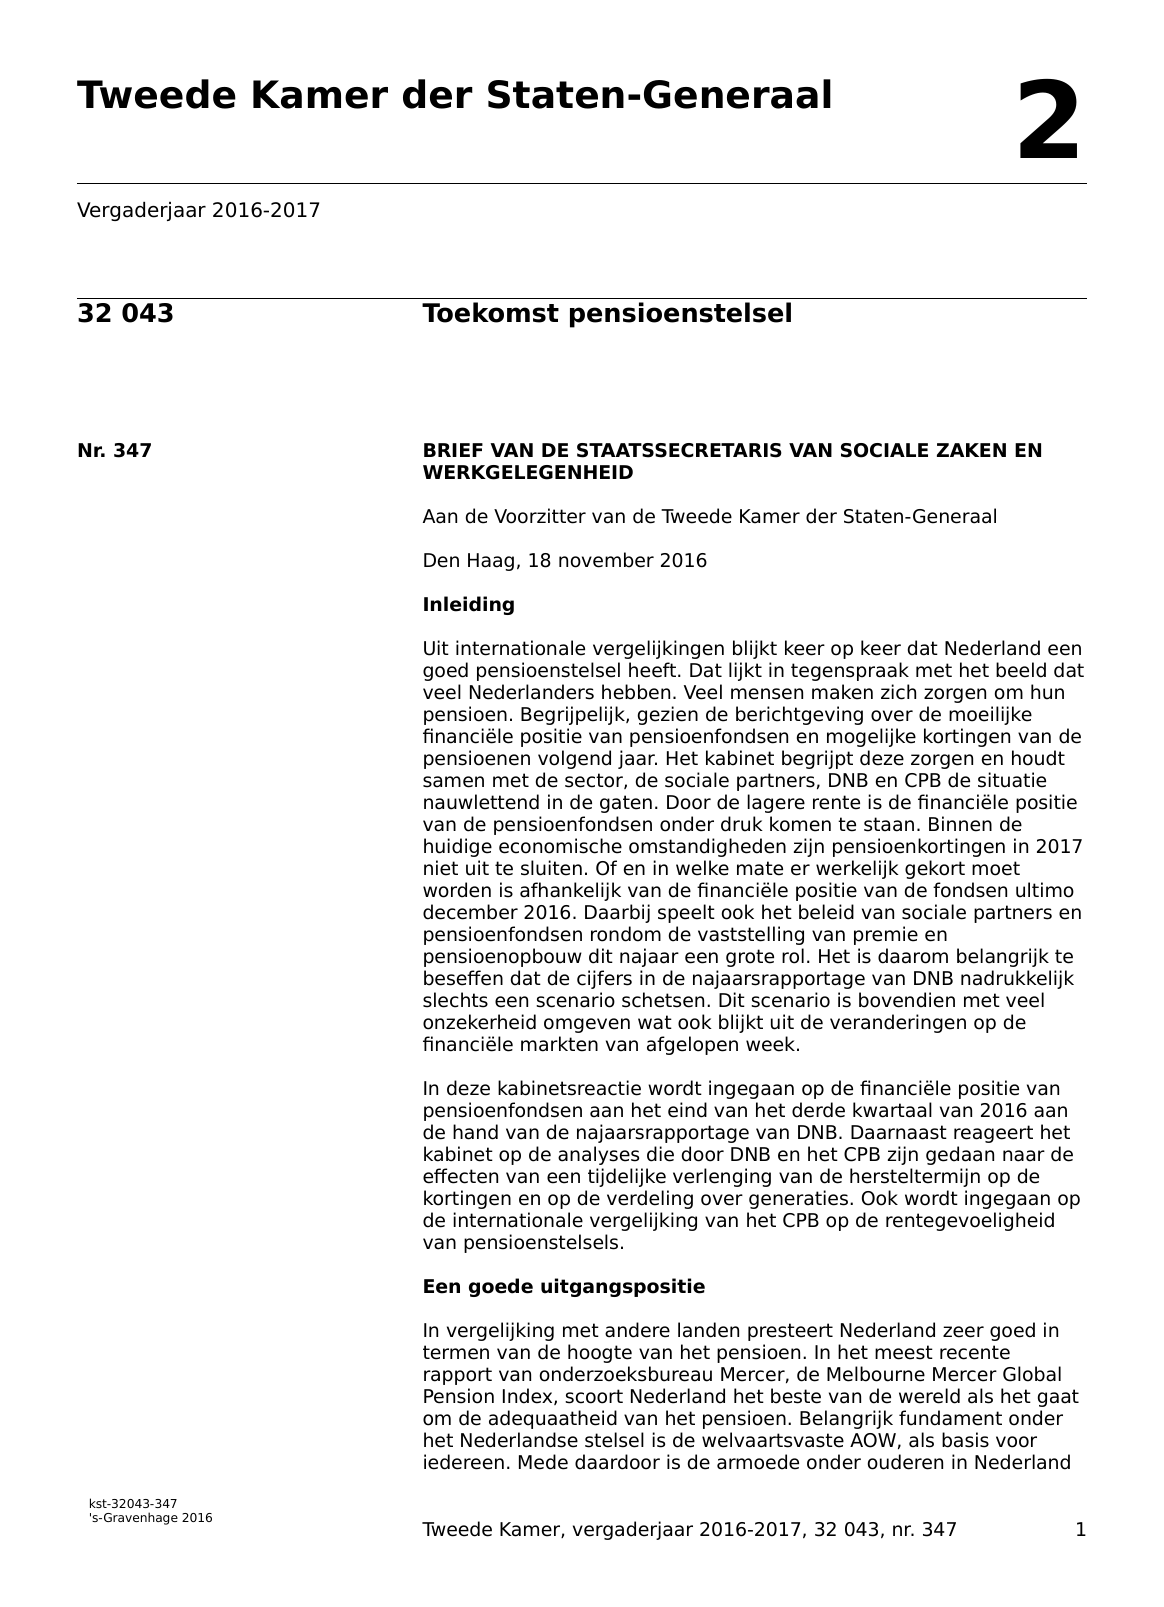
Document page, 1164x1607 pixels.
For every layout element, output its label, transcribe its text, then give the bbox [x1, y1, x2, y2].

table_cell Vergaderjaar 2016-2017 [77, 184, 1087, 298]
table_header Tweede Kamer der Staten-Generaal [77, 59, 886, 183]
text Den Haag, 18 november 2016 [422, 550, 1087, 572]
text Aan de Voorzitter van de Tweede Kamer der Staten-Generaal [422, 506, 1087, 528]
text In deze kabinetsreactie wordt ingegaan op de financiële positie van pensioenfondsen aan het eind van het derde kwartaal van 2016 aan de hand van de najaarsrapportage van DNB. Daarnaast reageert het kabinet op de analyses die door DNB en het CPB zijn gedaan naar de effecten van een tijdelijke verlenging van de hersteltermijn op de kortingen en op de verdeling over generaties. Ook wordt ingegaan op de internationale vergelijking van het CPB op de rentegevoeligheid van pensioenstelsels. [422, 1078, 1087, 1254]
subtitle 32 043 Toekomst pensioenstelsel [77, 299, 1087, 329]
table_header 2 [886, 59, 1087, 183]
text Uit internationale vergelijkingen blijkt keer op keer dat Nederland een goed pensioenstelsel heeft. Dat lijkt in tegenspraak met het beeld dat veel Nederlanders hebben. Veel mensen maken zich zorgen om hun pensioen. Begrijpelijk, gezien de berichtgeving over de moeilijke financiële positie van pensioenfondsen en mogelijke kortingen van de pensioenen volgend jaar. Het kabinet begrijpt deze zorgen en houdt samen met de sector, de sociale partners, DNB en CPB de situatie nauwlettend in de gaten. Door de lagere rente is de financiële positie van de pensioenfondsen onder druk komen te staan. Binnen de huidige economische omstandigheden zijn pensioenkortingen in 2017 niet uit te sluiten. Of en in welke mate er werkelijk gekort moet worden is afhankelijk van de financiële positie van de fondsen ultimo december 2016. Daarbij speelt ook het beleid van sociale partners en pensioenfondsen rondom de vaststelling van premie en pensioenopbouw dit najaar een grote rol. Het is daarom belangrijk te beseffen dat de cijfers in de najaarsrapportage van DNB nadrukkelijk slechts een scenario schetsen. Dit scenario is bovendien met veel onzekerheid omgeven wat ook blijkt uit de veranderingen op de financiële markten van afgelopen week. [422, 638, 1087, 1056]
subtitle Nr. 347 BRIEF VAN DE STAATSSECRETARIS VAN SOCIALE ZAKEN EN WERKGELEGENHEID [77, 440, 1087, 484]
text 's-Gravenhage 2016 [88, 1511, 323, 1525]
subtitle Inleiding [422, 594, 1087, 616]
text kst-32043-347 [88, 1497, 323, 1511]
subtitle Een goede uitgangspositie [422, 1276, 1087, 1298]
text In vergelijking met andere landen presteert Nederland zeer goed in termen van de hoogte van het pensioen. In het meest recente rapport van onderzoeksbureau Mercer, de Melbourne Mercer Global Pension Index, scoort Nederland het beste van de wereld als het gaat om de adequaatheid van het pensioen. Belangrijk fundament onder het Nederlandse stelsel is de welvaartsvaste AOW, als basis voor iedereen. Mede daardoor is de armoede onder ouderen in Nederland [422, 1320, 1087, 1474]
